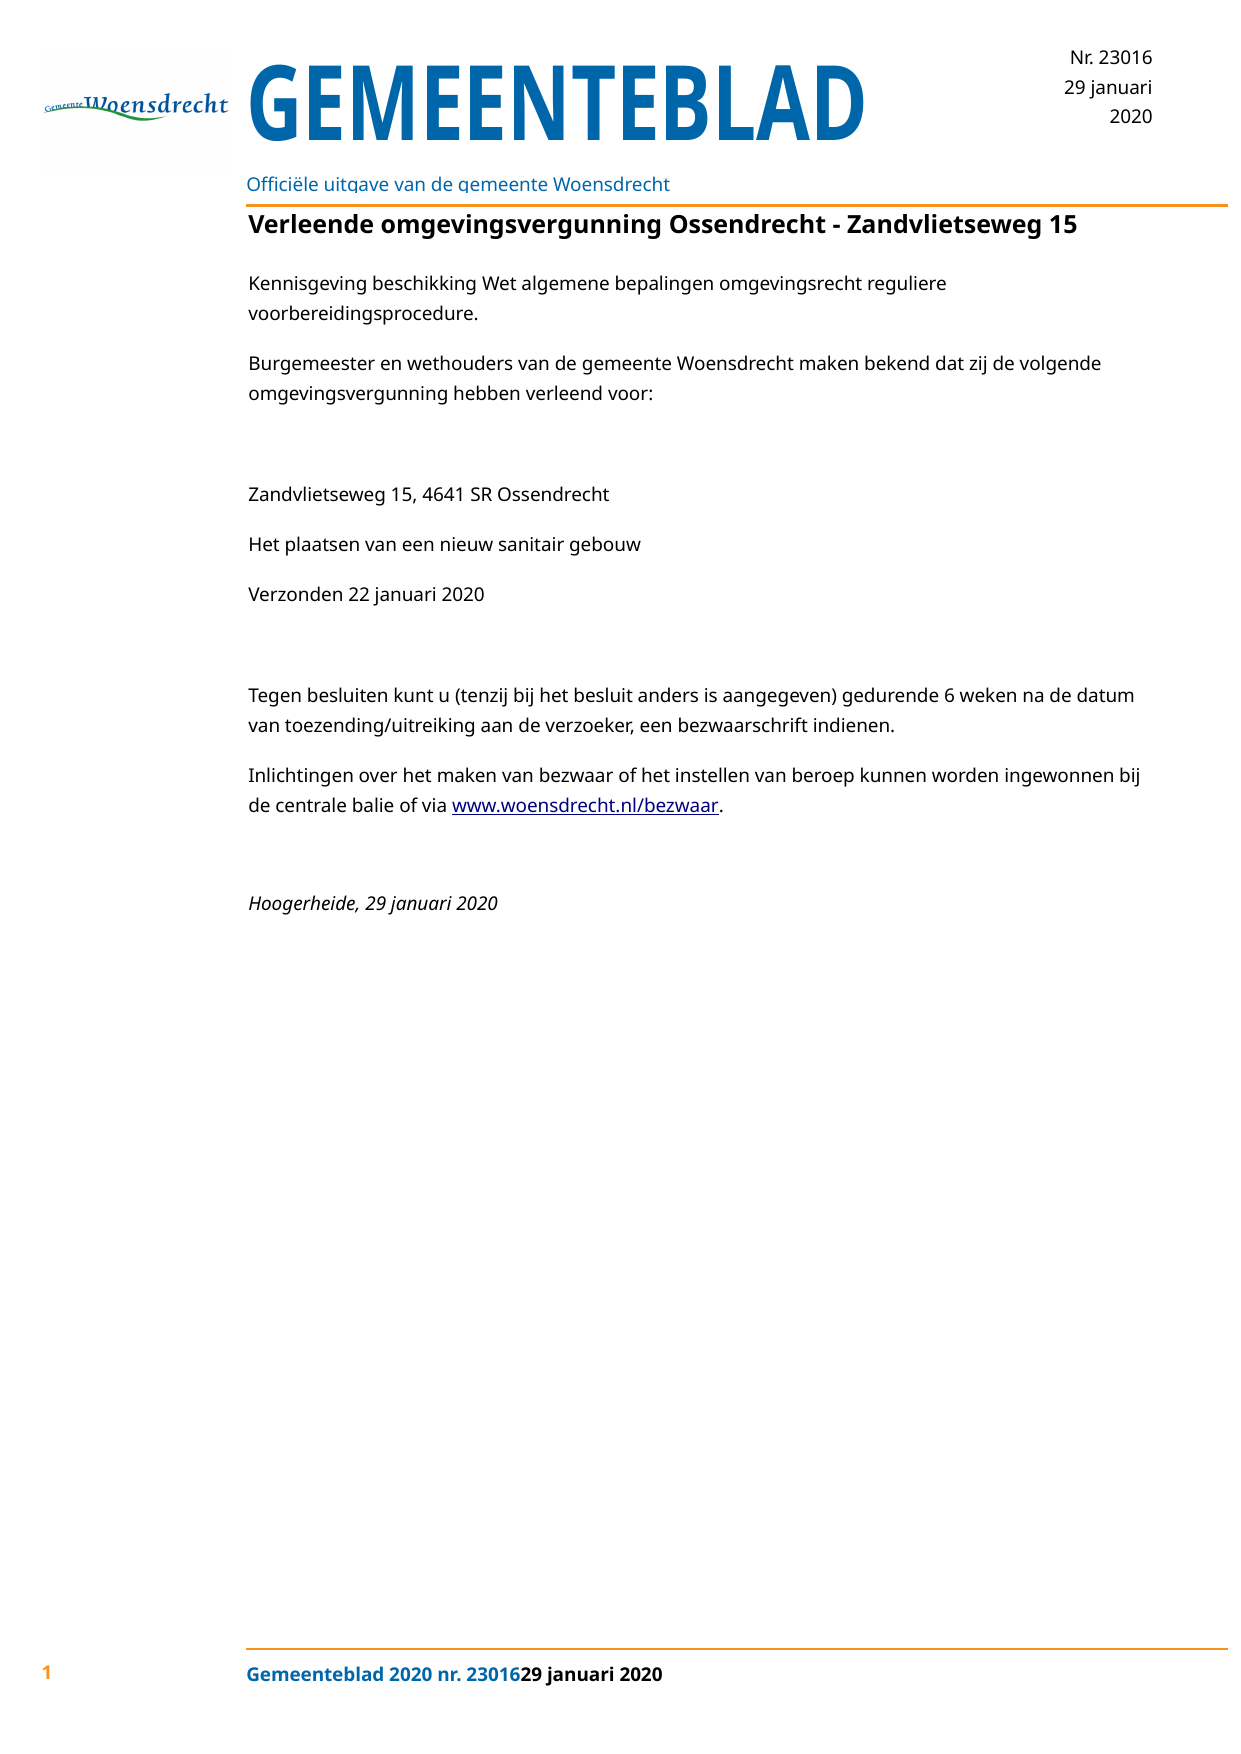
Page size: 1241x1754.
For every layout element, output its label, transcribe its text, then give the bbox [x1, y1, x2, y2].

text Zandvlietseweg 15, 4641 SR Ossendrecht [248, 481, 1152, 506]
text Het plaatsen van een nieuw sanitair gebouw [248, 531, 1152, 557]
text Hoogerheide, 29 januari 2020 [248, 890, 1152, 916]
text Tegen besluiten kunt u (tenzij bij het besluit anders is aangegeven) gedurende 6 weken na de datum van toezending/uitreiking aan de verzoeker, een bezwaarschrift indienen. [248, 682, 1152, 738]
picture [41, 47, 231, 172]
text Kennisgeving beschikking Wet algemene bepalingen omgevingsrecht reguliere voorbereidingsprocedure. [248, 270, 1152, 326]
text Inlichtingen over het maken van bezwaar of het instellen van beroep kunnen worden ingewonnen bij de centrale balie of via www.woensdrecht.nl/bezwaar. [248, 762, 1152, 818]
text Verzonden 22 januari 2020 [248, 582, 1152, 607]
text Burgemeester en wethouders van de gemeente Woensdrecht maken bekend dat zij de volgende omgevingsvergunning hebben verleend voor: [248, 350, 1152, 406]
text Verleende omgevingsvergunning Ossendrecht - Zandvlietseweg 15 [248, 207, 1152, 241]
